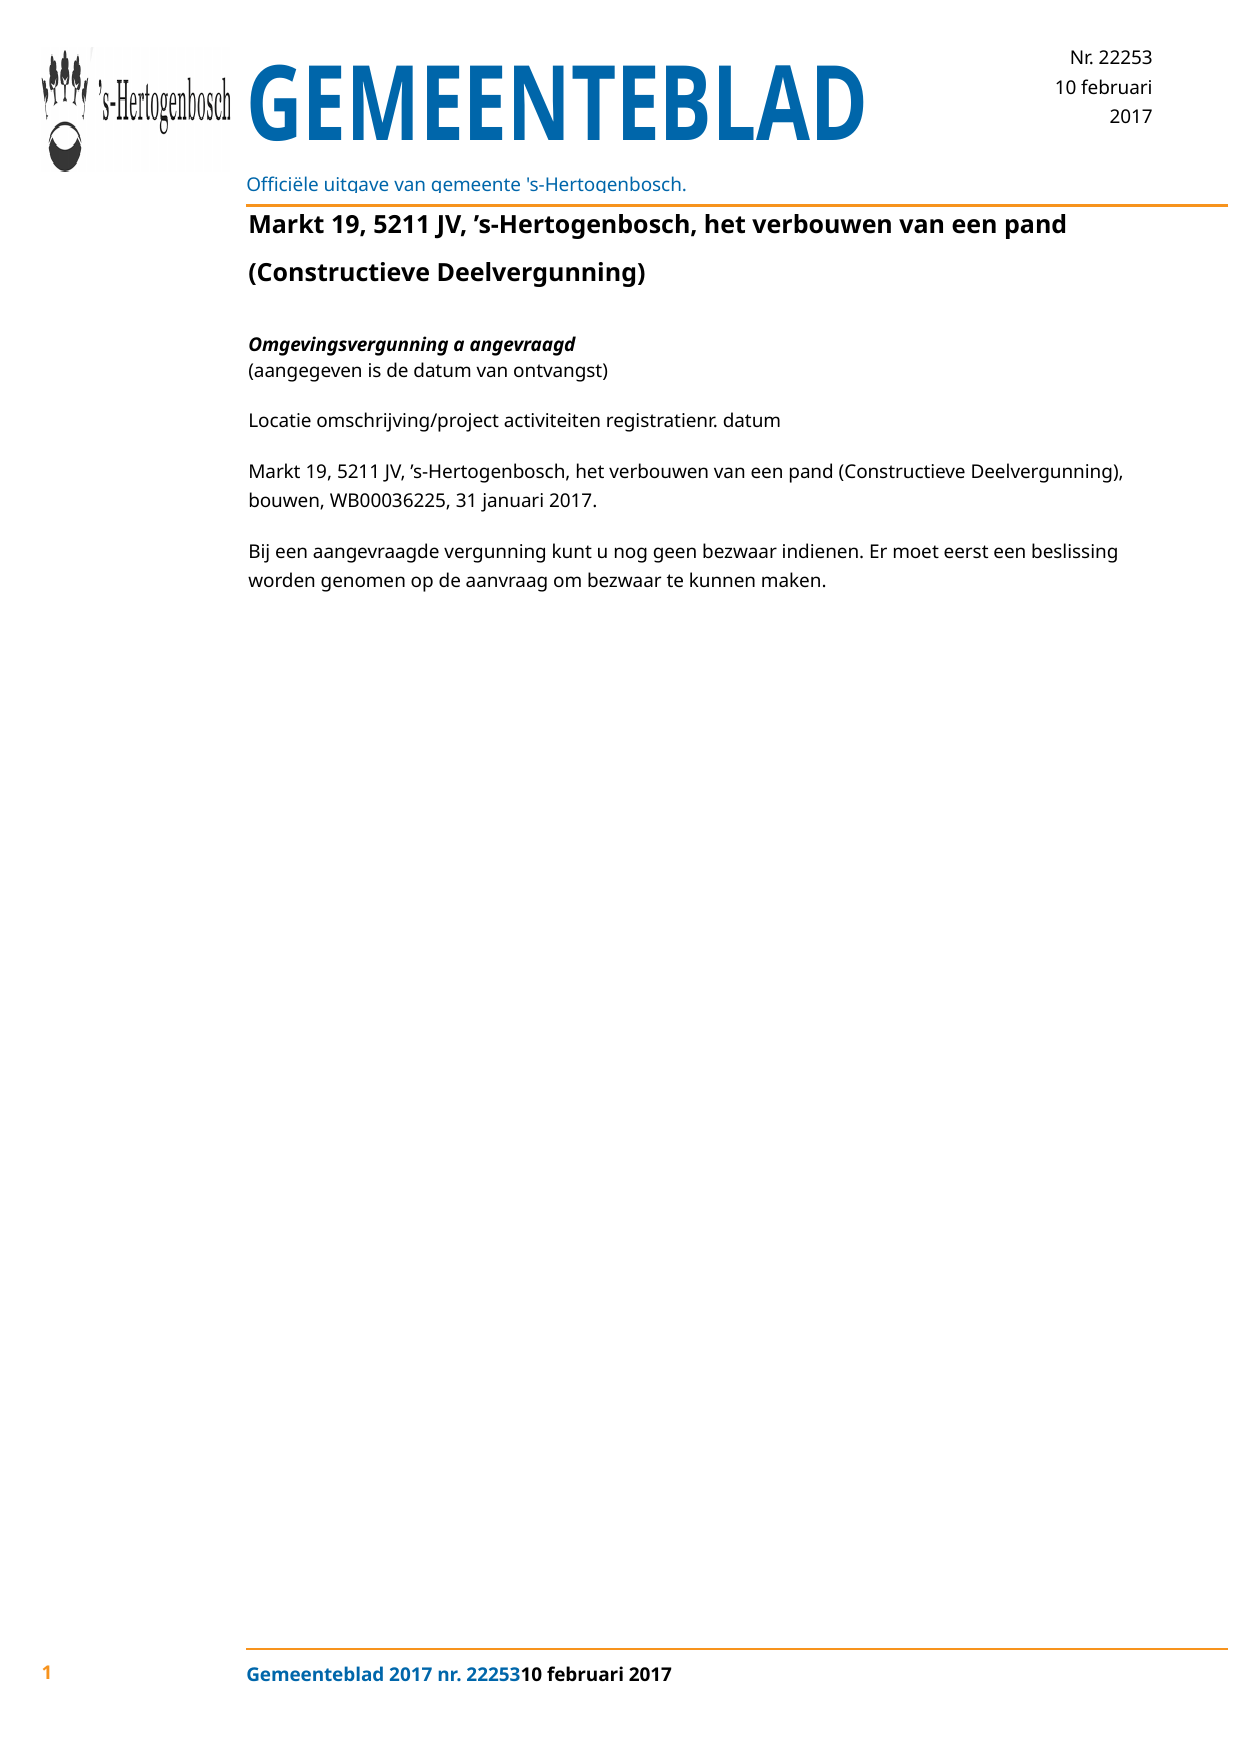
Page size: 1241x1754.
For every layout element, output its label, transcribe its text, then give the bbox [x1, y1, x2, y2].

text Omgevingsvergunning a angevraagd [248, 331, 1152, 357]
picture [41, 47, 231, 172]
text (aangegeven is de datum van ontvangst) [248, 357, 1152, 383]
text Bij een aangevraagde vergunning kunt u nog geen bezwaar indienen. Er moet eerst een beslissing worden genomen op de aanvraag om bezwaar te kunnen maken. [248, 538, 1152, 593]
text Locatie omschrijving/project activiteiten registratienr. datum [248, 408, 1152, 433]
text Markt 19, 5211 JV, ’s-Hertogenbosch, het verbouwen van een pand (Constructieve Deelvergunning) [248, 207, 1152, 288]
text Markt 19, 5211 JV, ’s-Hertogenbosch, het verbouwen van een pand (Constructieve Deelvergunning), bouwen, WB00036225, 31 januari 2017. [248, 458, 1152, 513]
